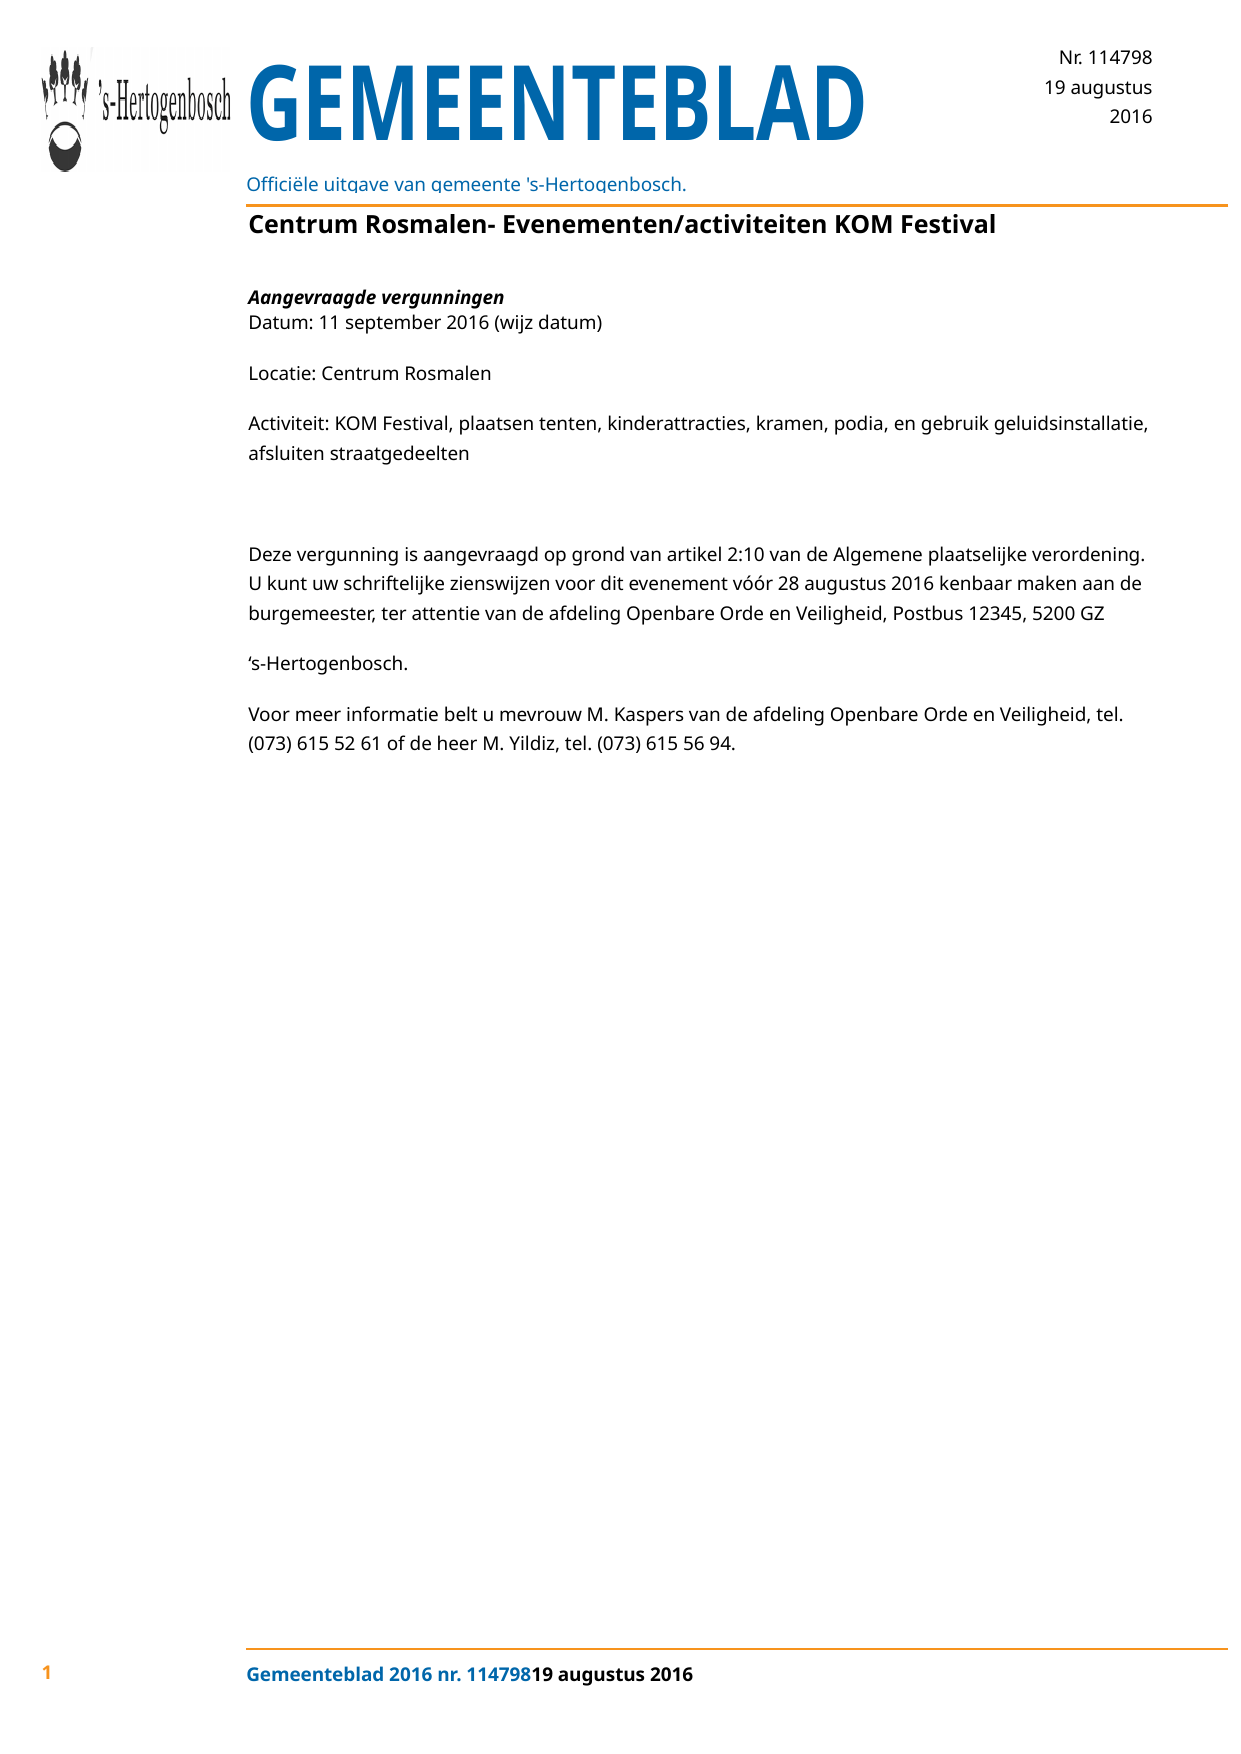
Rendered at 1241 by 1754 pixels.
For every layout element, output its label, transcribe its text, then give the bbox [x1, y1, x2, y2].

text Voor meer informatie belt u mevrouw M. Kaspers van de afdeling Openbare Orde en Veiligheid, tel. (073) 615 52 61 of de heer M. Yildiz, tel. (073) 615 56 94. [248, 701, 1152, 756]
text ‘s-Hertogenbosch. [248, 650, 1152, 676]
text Locatie: Centrum Rosmalen [248, 360, 1152, 386]
text Activiteit: KOM Festival, plaatsen tenten, kinderattracties, kramen, podia, en gebruik geluidsinstallatie, afsluiten straatgedeelten [248, 410, 1152, 466]
text Datum: 11 september 2016 (wijz datum) [248, 309, 1152, 335]
text Centrum Rosmalen- Evenementen/activiteiten KOM Festival [248, 207, 1152, 241]
text Aangevraagde vergunningen [248, 284, 1152, 309]
text Deze vergunning is aangevraagd op grond van artikel 2:10 van de Algemene plaatselijke verordening. U kunt uw schriftelijke zienswijzen voor dit evenement vóór 28 augustus 2016 kenbaar maken aan de burgemeester, ter attentie van de afdeling Openbare Orde en Veiligheid, Postbus 12345, 5200 GZ [248, 541, 1152, 626]
picture [41, 47, 231, 172]
